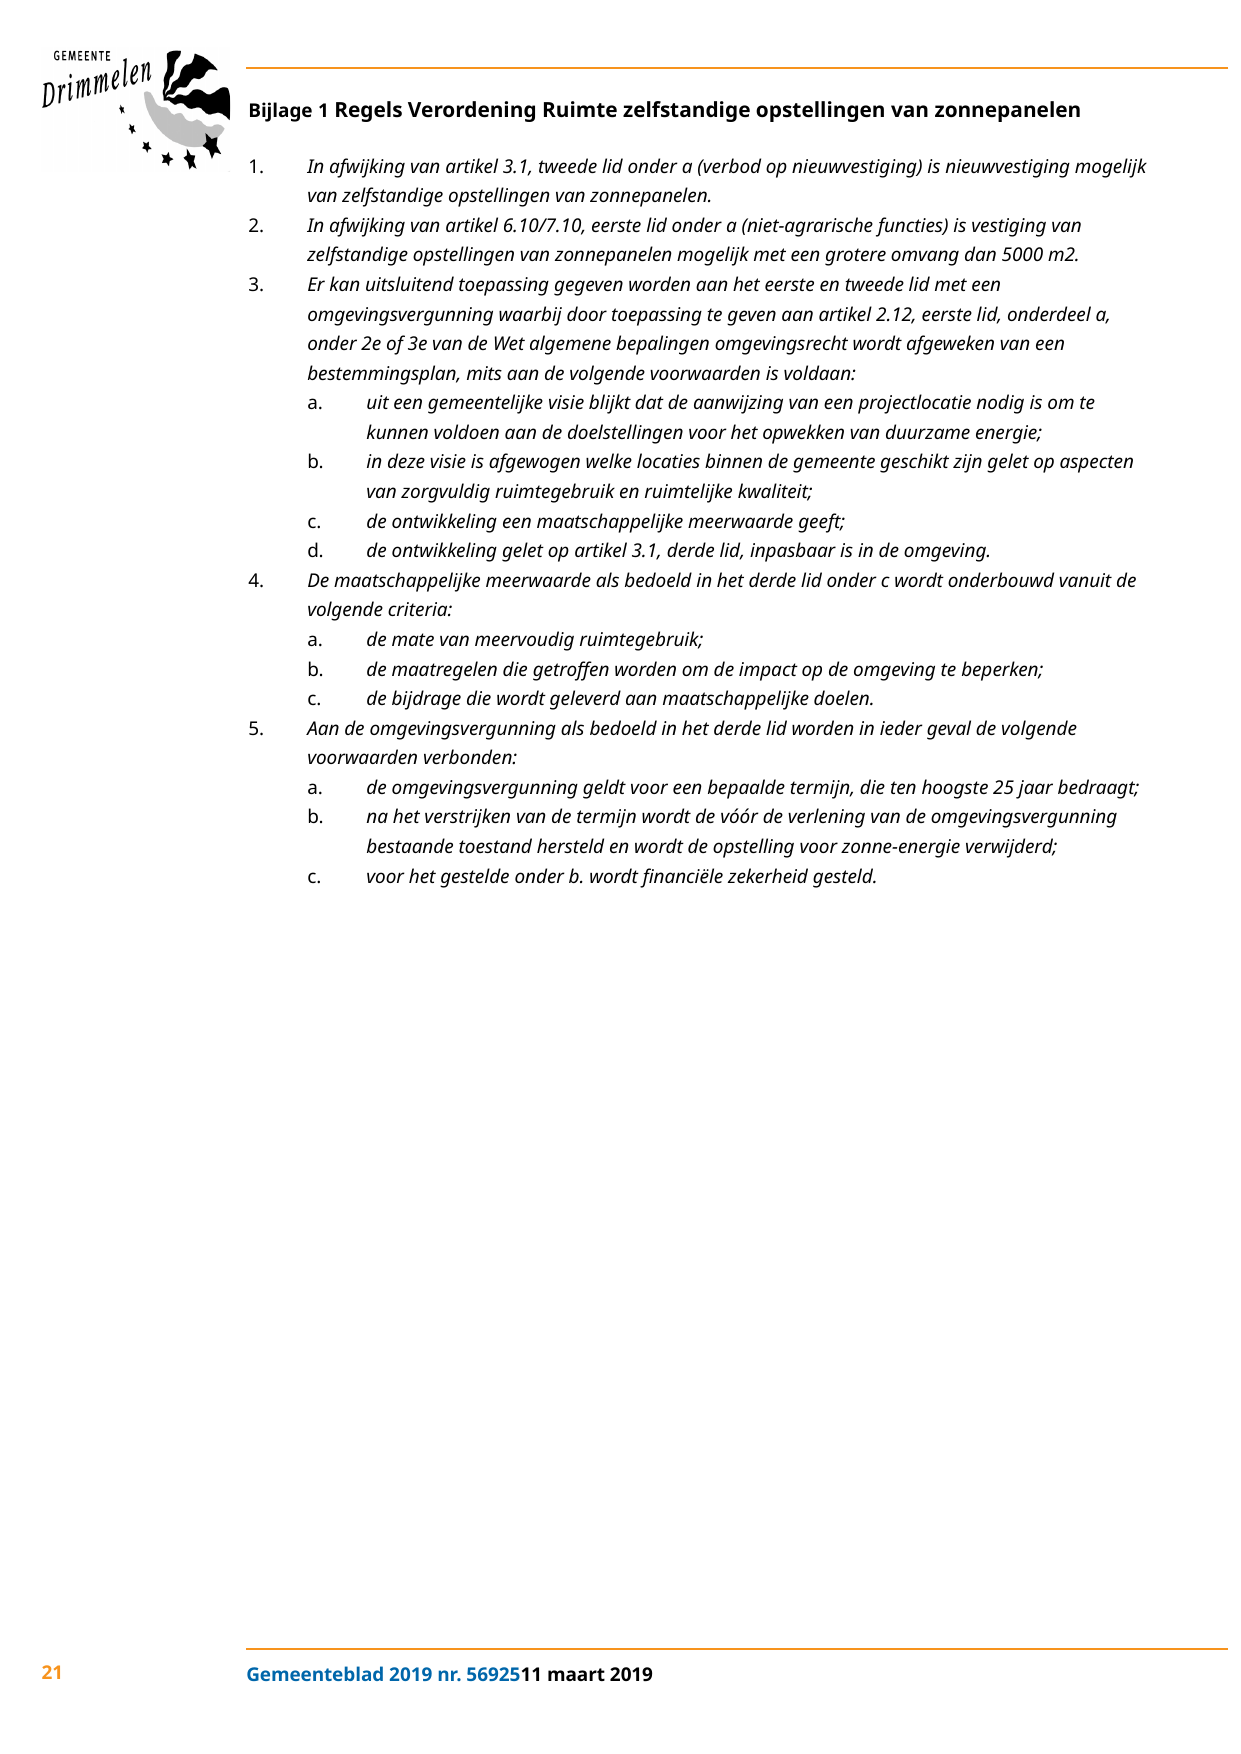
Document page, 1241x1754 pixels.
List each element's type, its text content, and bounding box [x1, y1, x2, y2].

list Aan de omgevingsvergunning als bedoeld in het derde lid worden in ieder geval de volgende voorwaarden verbonden: [248, 715, 1152, 770]
list de ontwikkeling een maatschappelijke meerwaarde geeft; [307, 508, 1152, 534]
list Er kan uitsluitend toepassing gegeven worden aan het eerste en tweede lid met een omgevingsvergunning waarbij door toepassing te geven aan artikel 2.12, eerste lid, onderdeel a, onder 2e of 3e van de Wet algemene bepalingen omgevingsrecht wordt afgeweken van een bestemmingsplan, mits aan de volgende voorwaarden is voldaan: [248, 271, 1152, 386]
list uit een gemeentelijke visie blijkt dat de aanwijzing van een projectlocatie nodig is om te kunnen voldoen aan de doelstellingen voor het opwekken van duurzame energie; [307, 389, 1152, 445]
list de maatregelen die getroffen worden om de impact op de omgeving te beperken; [307, 656, 1152, 682]
list de mate van meervoudig ruimtegebruik; [307, 626, 1152, 652]
list in deze visie is afgewogen welke locaties binnen de gemeente geschikt zijn gelet op aspecten van zorgvuldig ruimtegebruik en ruimtelijke kwaliteit; [307, 449, 1152, 504]
list De maatschappelijke meerwaarde als bedoeld in het derde lid onder c wordt onderbouwd vanuit de volgende criteria: [248, 567, 1152, 622]
list In afwijking van artikel 6.10/7.10, eerste lid onder a (niet-agrarische functies) is vestiging van zelfstandige opstellingen van zonnepanelen mogelijk met een grotere omvang dan 5000 m2. [248, 212, 1152, 267]
text Bijlage 1 Regels Verordening Ruimte zelfstandige opstellingen van zonnepanelen [248, 95, 1152, 123]
list In afwijking van artikel 3.1, tweede lid onder a (verbod op nieuwvestiging) is nieuwvestiging mogelijk van zelfstandige opstellingen van zonnepanelen. [248, 153, 1152, 208]
list de omgevingsvergunning geldt voor een bepaalde termijn, die ten hoogste 25 jaar bedraagt; [307, 774, 1152, 800]
list de bijdrage die wordt geleverd aan maatschappelijke doelen. [307, 685, 1152, 711]
list voor het gestelde onder b. wordt financiële zekerheid gesteld. [307, 863, 1152, 889]
list na het verstrijken van de termijn wordt de vóór de verlening van de omgevingsvergunning bestaande toestand hersteld en wordt de opstelling voor zonne-energie verwijderd; [307, 804, 1152, 859]
list de ontwikkeling gelet op artikel 3.1, derde lid, inpasbaar is in de omgeving. [307, 537, 1152, 563]
picture [41, 47, 231, 172]
